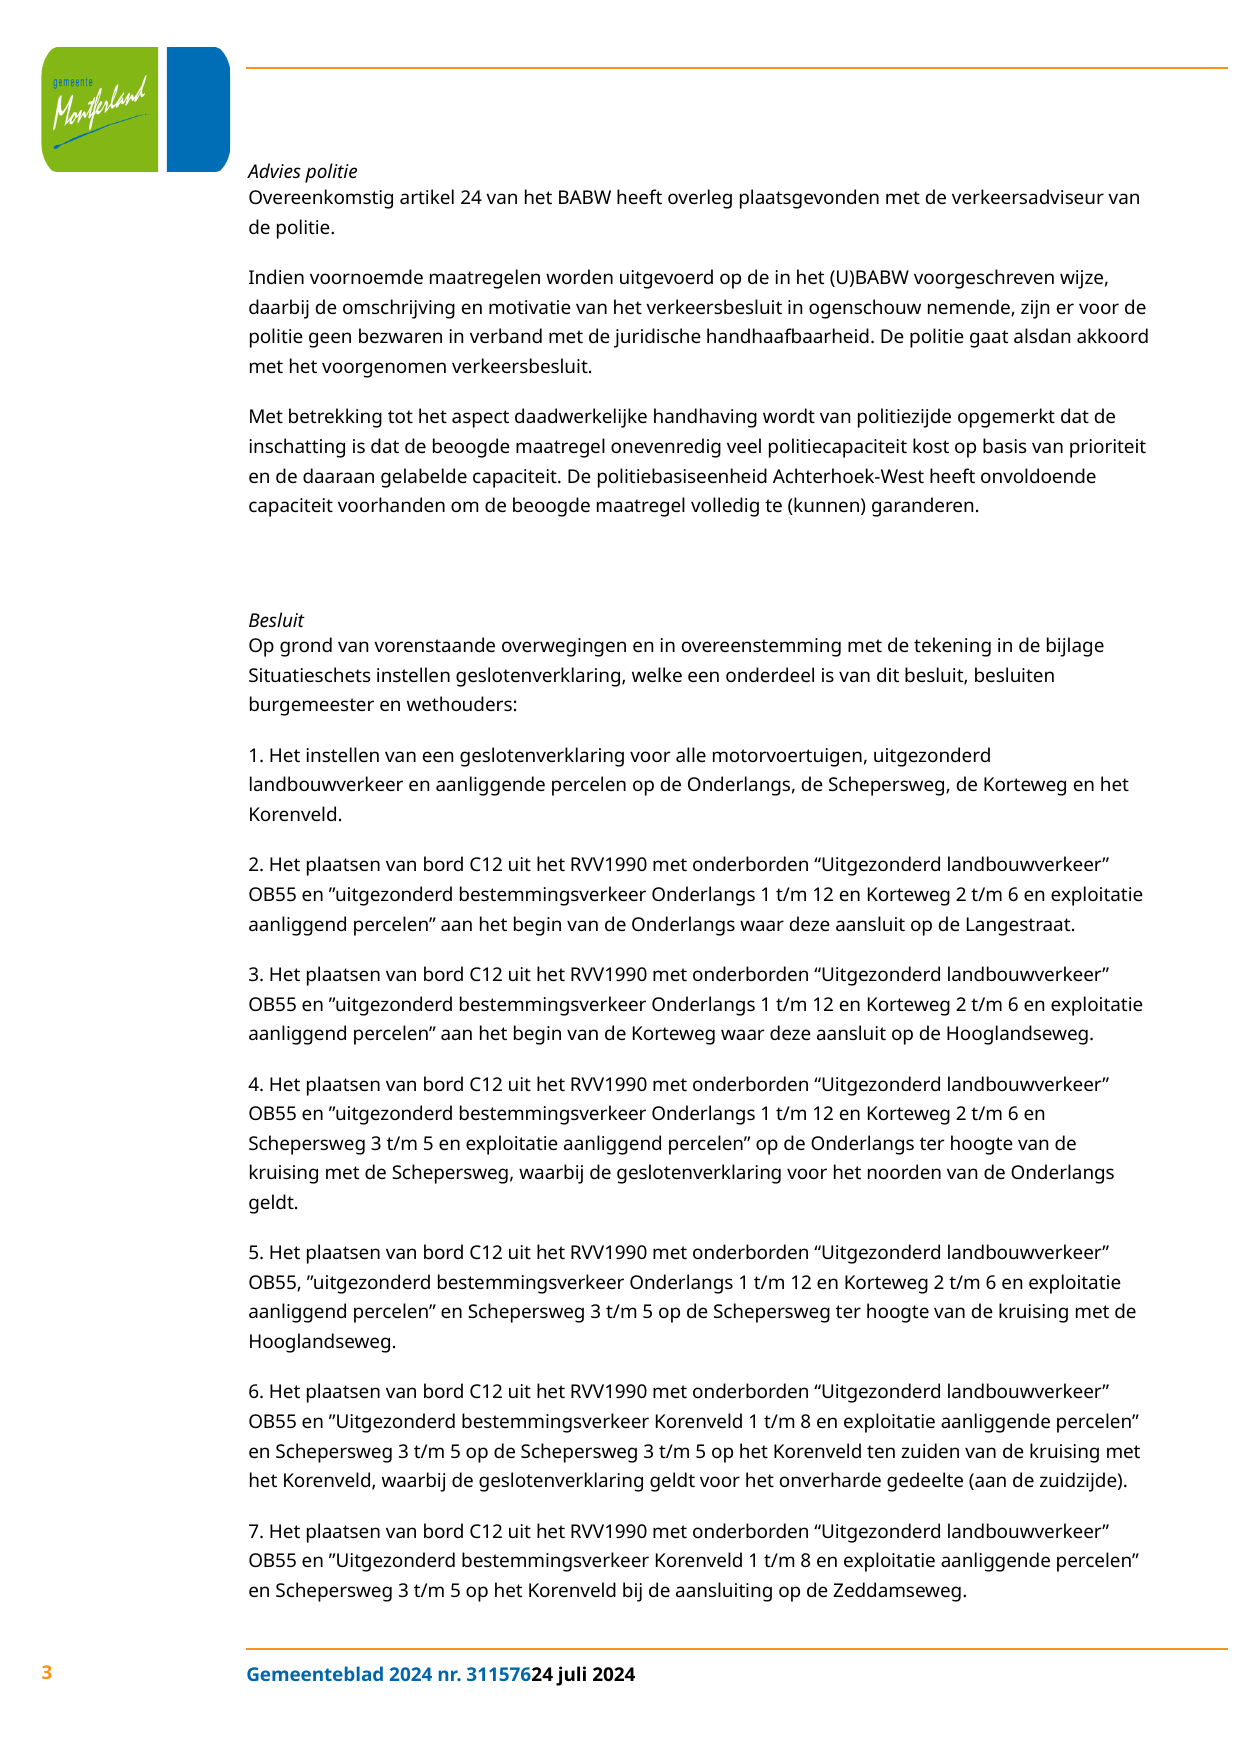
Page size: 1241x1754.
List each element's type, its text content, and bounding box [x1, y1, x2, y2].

text Indien voornoemde maatregelen worden uitgevoerd op de in het (U)BABW voorgeschreven wijze, daarbij de omschrijving en motivatie van het verkeersbesluit in ogenschouw nemende, zijn er voor de politie geen bezwaren in verband met de juridische handhaafbaarheid. De politie gaat alsdan akkoord met het voorgenomen verkeersbesluit. [248, 264, 1152, 379]
text Met betrekking tot het aspect daadwerkelijke handhaving wordt van politiezijde opgemerkt dat de inschatting is dat de beoogde maatregel onevenredig veel politiecapaciteit kost op basis van prioriteit en de daaraan gelabelde capaciteit. De politiebasiseenheid Achterhoek-West heeft onvoldoende capaciteit voorhanden om de beoogde maatregel volledig te (kunnen) garanderen. [248, 404, 1152, 518]
text Besluit [248, 607, 1152, 632]
text Overeenkomstig artikel 24 van het BABW heeft overleg plaatsgevonden met de verkeersadviseur van de politie. [248, 184, 1152, 240]
text Op grond van vorenstaande overwegingen en in overeenstemming met de tekening in de bijlage Situatieschets instellen geslotenverklaring, welke een onderdeel is van dit besluit, besluiten burgemeester en wethouders: [248, 632, 1152, 717]
picture [41, 47, 231, 172]
text 1. Het instellen van een geslotenverklaring voor alle motorvoertuigen, uitgezonderd landbouwverkeer en aanliggende percelen op de Onderlangs, de Schepersweg, de Korteweg en het Korenveld. [248, 742, 1152, 827]
text 2. Het plaatsen van bord C12 uit het RVV1990 met onderborden “Uitgezonderd landbouwverkeer” OB55 en ”uitgezonderd bestemmingsverkeer Onderlangs 1 t/m 12 en Korteweg 2 t/m 6 en exploitatie aanliggend percelen” aan het begin van de Onderlangs waar deze aansluit op de Langestraat. [248, 852, 1152, 937]
text 7. Het plaatsen van bord C12 uit het RVV1990 met onderborden “Uitgezonderd landbouwverkeer” OB55 en ”Uitgezonderd bestemmingsverkeer Korenveld 1 t/m 8 en exploitatie aanliggende percelen” en Schepersweg 3 t/m 5 op het Korenveld bij de aansluiting op de Zeddamseweg. [248, 1518, 1152, 1603]
text 4. Het plaatsen van bord C12 uit het RVV1990 met onderborden “Uitgezonderd landbouwverkeer” OB55 en ”uitgezonderd bestemmingsverkeer Onderlangs 1 t/m 12 en Korteweg 2 t/m 6 en Schepersweg 3 t/m 5 en exploitatie aanliggend percelen” op de Onderlangs ter hoogte van de kruising met de Schepersweg, waarbij de geslotenverklaring voor het noorden van de Onderlangs geldt. [248, 1071, 1152, 1215]
text 3. Het plaatsen van bord C12 uit het RVV1990 met onderborden “Uitgezonderd landbouwverkeer” OB55 en ”uitgezonderd bestemmingsverkeer Onderlangs 1 t/m 12 en Korteweg 2 t/m 6 en exploitatie aanliggend percelen” aan het begin van de Korteweg waar deze aansluit op de Hooglandseweg. [248, 961, 1152, 1046]
text Advies politie [248, 159, 1152, 184]
text 6. Het plaatsen van bord C12 uit het RVV1990 met onderborden “Uitgezonderd landbouwverkeer” OB55 en ”Uitgezonderd bestemmingsverkeer Korenveld 1 t/m 8 en exploitatie aanliggende percelen” en Schepersweg 3 t/m 5 op de Schepersweg 3 t/m 5 op het Korenveld ten zuiden van de kruising met het Korenveld, waarbij de geslotenverklaring geldt voor het onverharde gedeelte (aan de zuidzijde). [248, 1379, 1152, 1493]
text 5. Het plaatsen van bord C12 uit het RVV1990 met onderborden “Uitgezonderd landbouwverkeer” OB55, ”uitgezonderd bestemmingsverkeer Onderlangs 1 t/m 12 en Korteweg 2 t/m 6 en exploitatie aanliggend percelen” en Schepersweg 3 t/m 5 op de Schepersweg ter hoogte van de kruising met de Hooglandseweg. [248, 1239, 1152, 1354]
